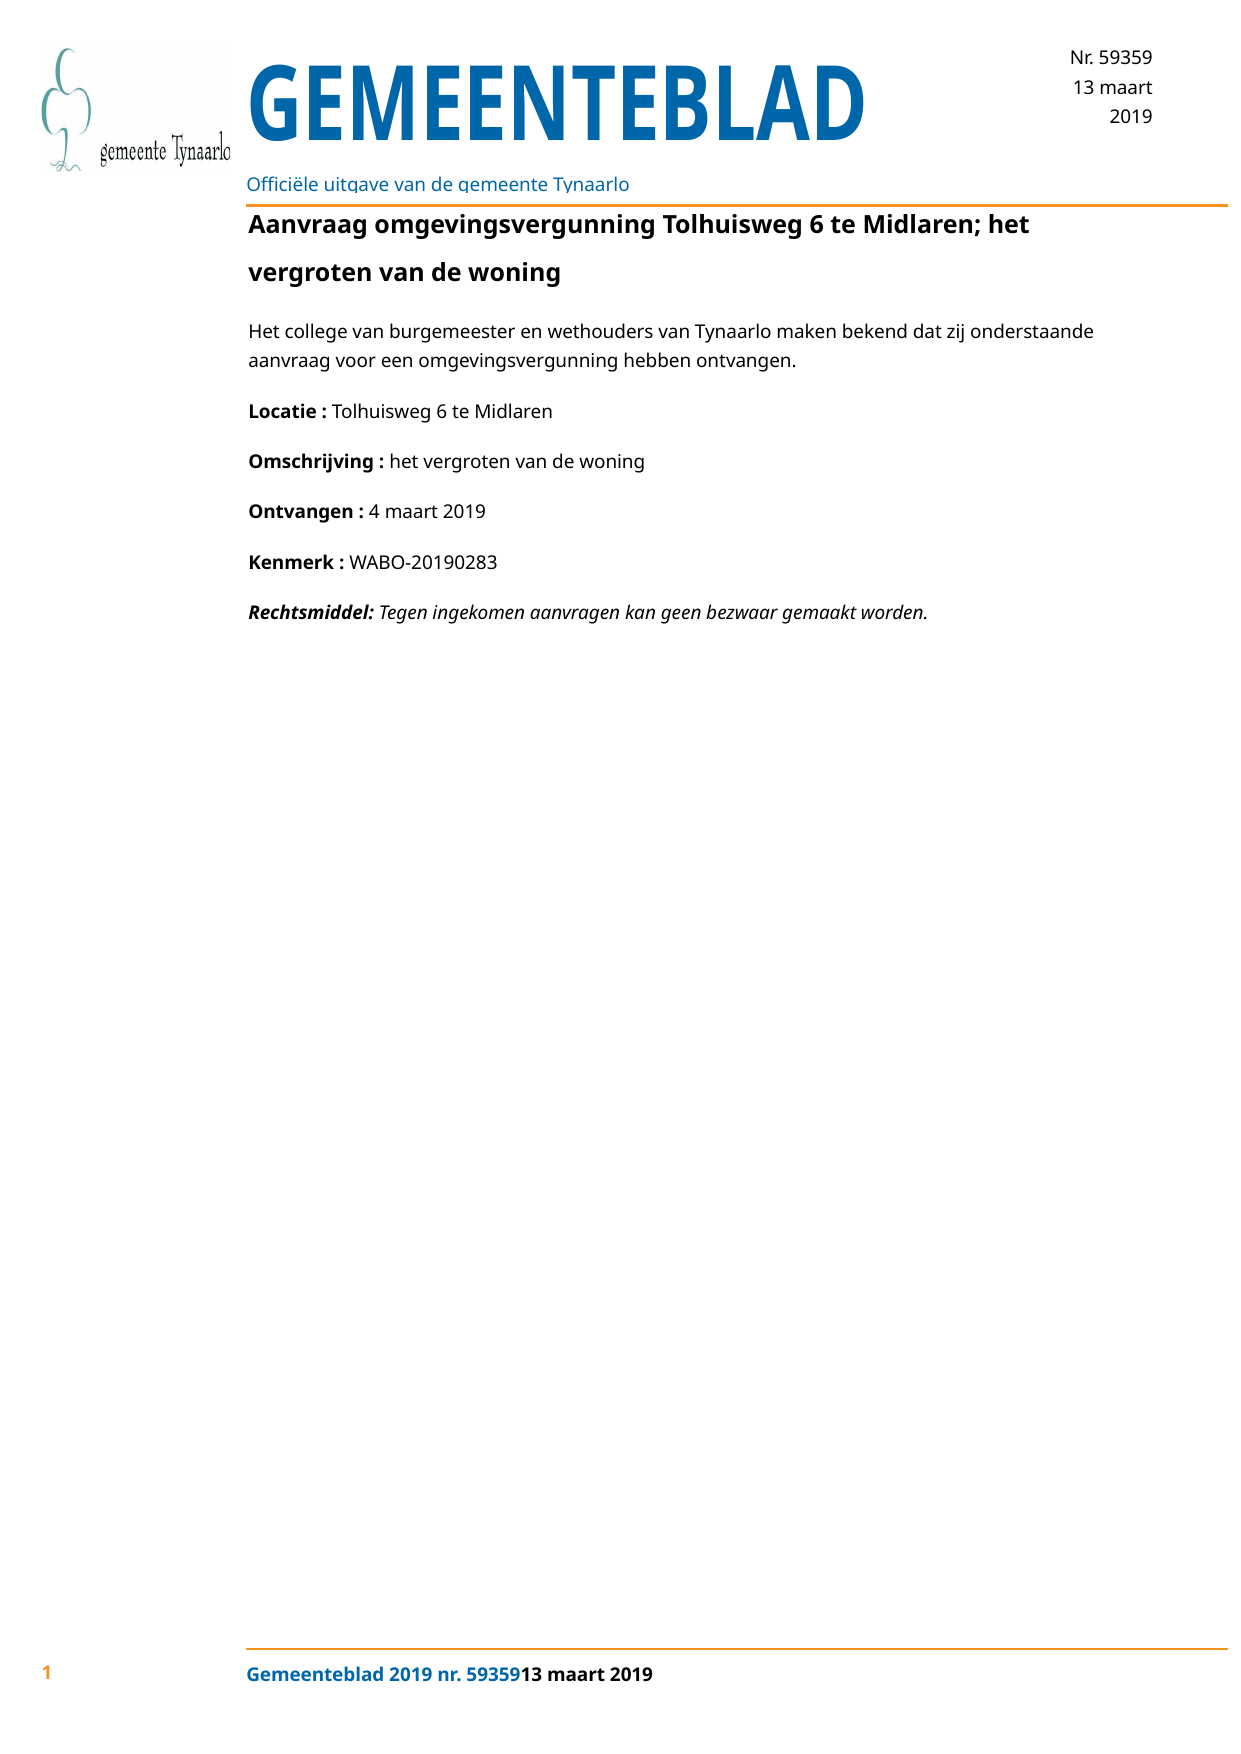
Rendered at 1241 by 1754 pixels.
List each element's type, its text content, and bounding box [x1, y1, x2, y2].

text Locatie : Tolhuisweg 6 te Midlaren [248, 398, 1152, 424]
picture [41, 47, 231, 172]
text Het college van burgemeester en wethouders van Tynaarlo maken bekend dat zij onderstaande aanvraag voor een omgevingsvergunning hebben ontvangen. [248, 318, 1152, 373]
text Aanvraag omgevingsvergunning Tolhuisweg 6 te Midlaren; het vergroten van de woning [248, 207, 1152, 288]
text Ontvangen : 4 maart 2019 [248, 499, 1152, 524]
text Kenmerk : WABO-20190283 [248, 549, 1152, 575]
text Rechtsmiddel: Tegen ingekomen aanvragen kan geen bezwaar gemaakt worden. [248, 599, 1152, 625]
text Omschrijving : het vergroten van de woning [248, 448, 1152, 474]
